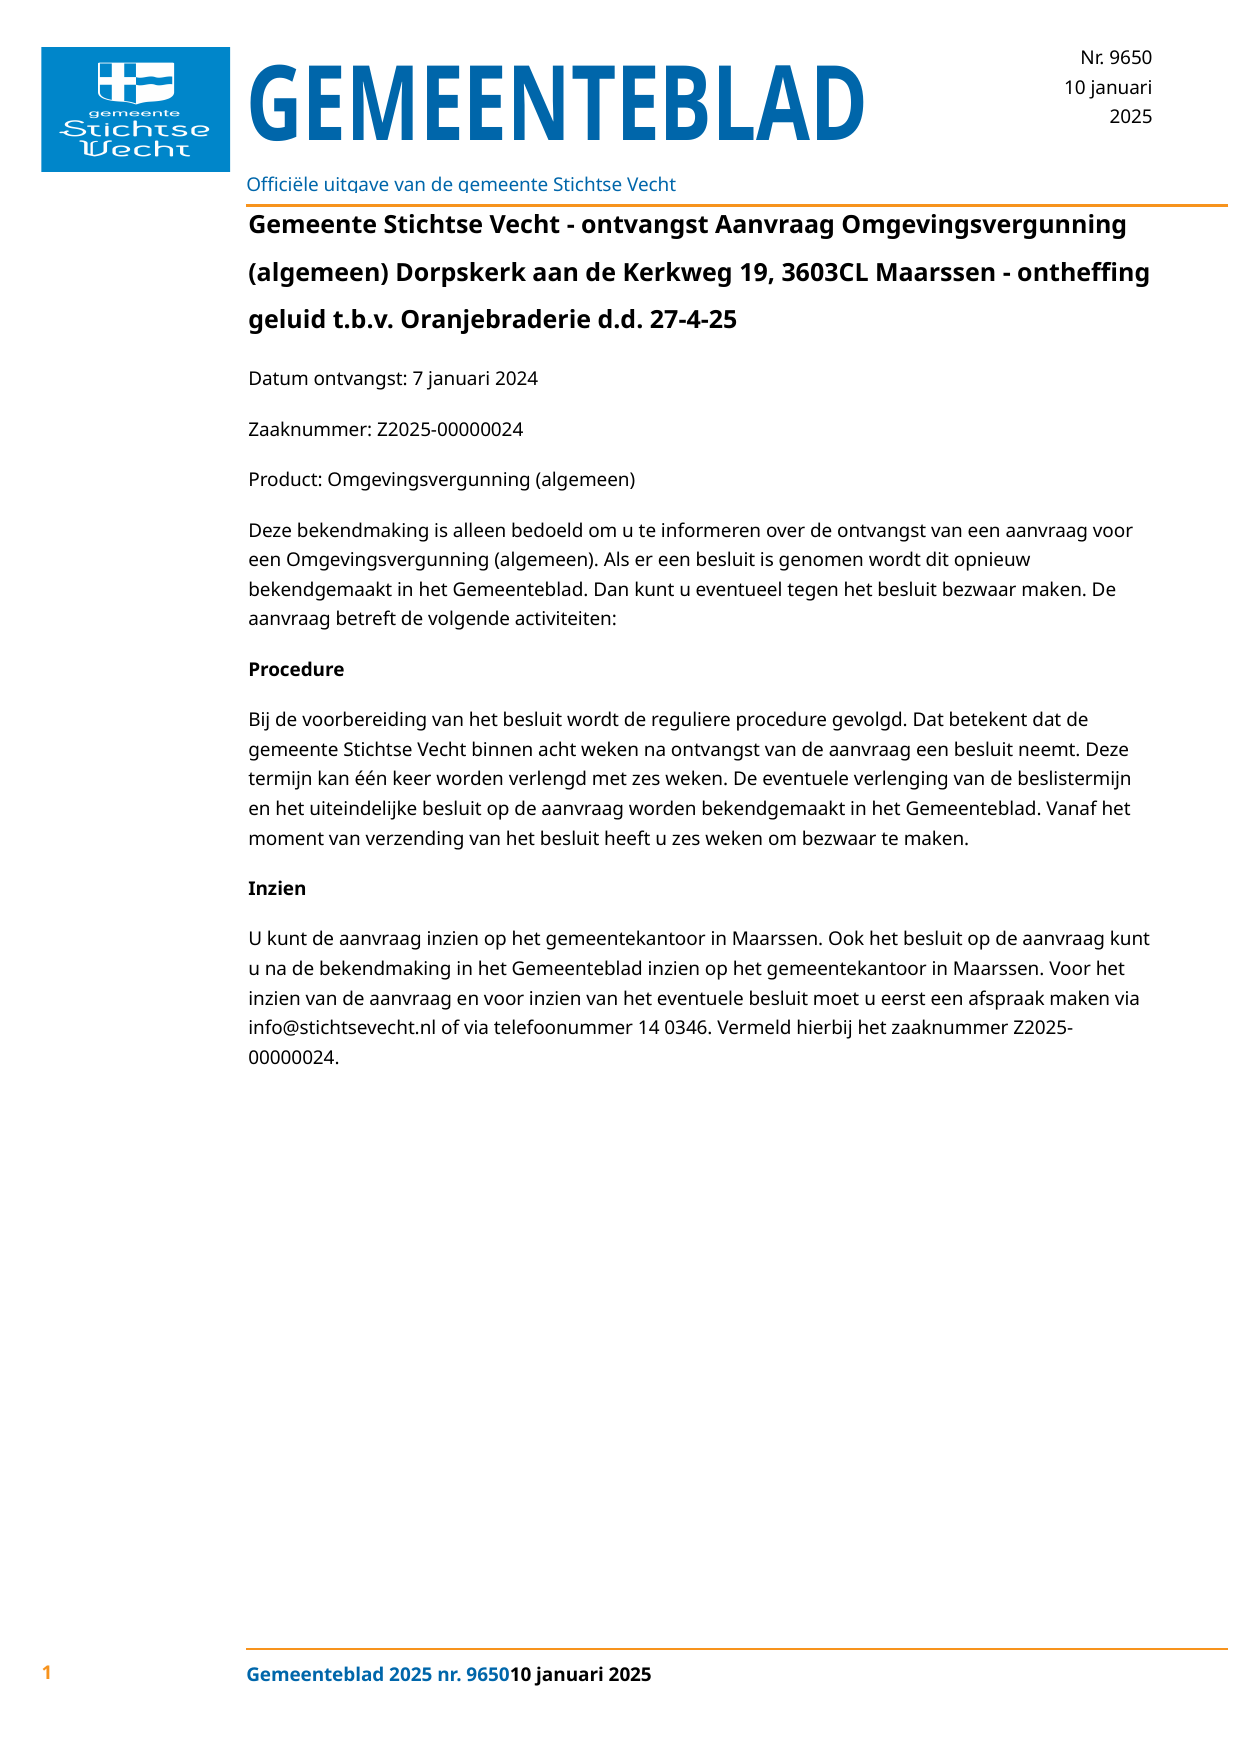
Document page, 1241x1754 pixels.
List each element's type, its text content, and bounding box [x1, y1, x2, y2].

text Gemeente Stichtse Vecht - ontvangst Aanvraag Omgevingsvergunning (algemeen) Dorpskerk aan de Kerkweg 19, 3603CL Maarssen - ontheffing geluid t.b.v. Oranjebraderie d.d. 27-4-25 [248, 207, 1152, 336]
text Zaaknummer: Z2025-00000024 [248, 416, 1152, 442]
text Product: Omgevingsvergunning (algemeen) [248, 466, 1152, 492]
picture [99, 63, 135, 101]
picture [137, 63, 174, 103]
text Bij de voorbereiding van het besluit wordt de reguliere procedure gevolgd. Dat betekent dat de gemeente Stichtse Vecht binnen acht weken na ontvangst van de aanvraag een besluit neemt. Deze termijn kan één keer worden verlengd met zes weken. De eventuele verlenging van de beslistermijn en het uiteindelijke besluit op de aanvraag worden bekendgemaakt in het Gemeenteblad. Vanaf het moment van verzending van het besluit heeft u zes weken om bezwaar te maken. [248, 706, 1152, 850]
text U kunt de aanvraag inzien op het gemeentekantoor in Maarssen. Ook het besluit op de aanvraag kunt u na de bekendmaking in het Gemeenteblad inzien op het gemeentekantoor in Maarssen. Voor het inzien van de aanvraag en voor inzien van het eventuele besluit moet u eerst een afspraak maken via info@stichtsevecht.nl of via telefoonummer 14 0346. Vermeld hierbij het zaaknummer Z2025-00000024. [248, 926, 1152, 1069]
text Inzien [248, 875, 1152, 901]
text Procedure [248, 656, 1152, 682]
text Datum ontvangst: 7 januari 2024 [248, 366, 1152, 391]
text Deze bekendmaking is alleen bedoeld om u te informeren over de ontvangst van een aanvraag voor een Omgevingsvergunning (algemeen). Als er een besluit is genomen wordt dit opnieuw bekendgemaakt in het Gemeenteblad. Dan kunt u eventueel tegen het besluit bezwaar maken. De aanvraag betreft de volgende activiteiten: [248, 517, 1152, 631]
